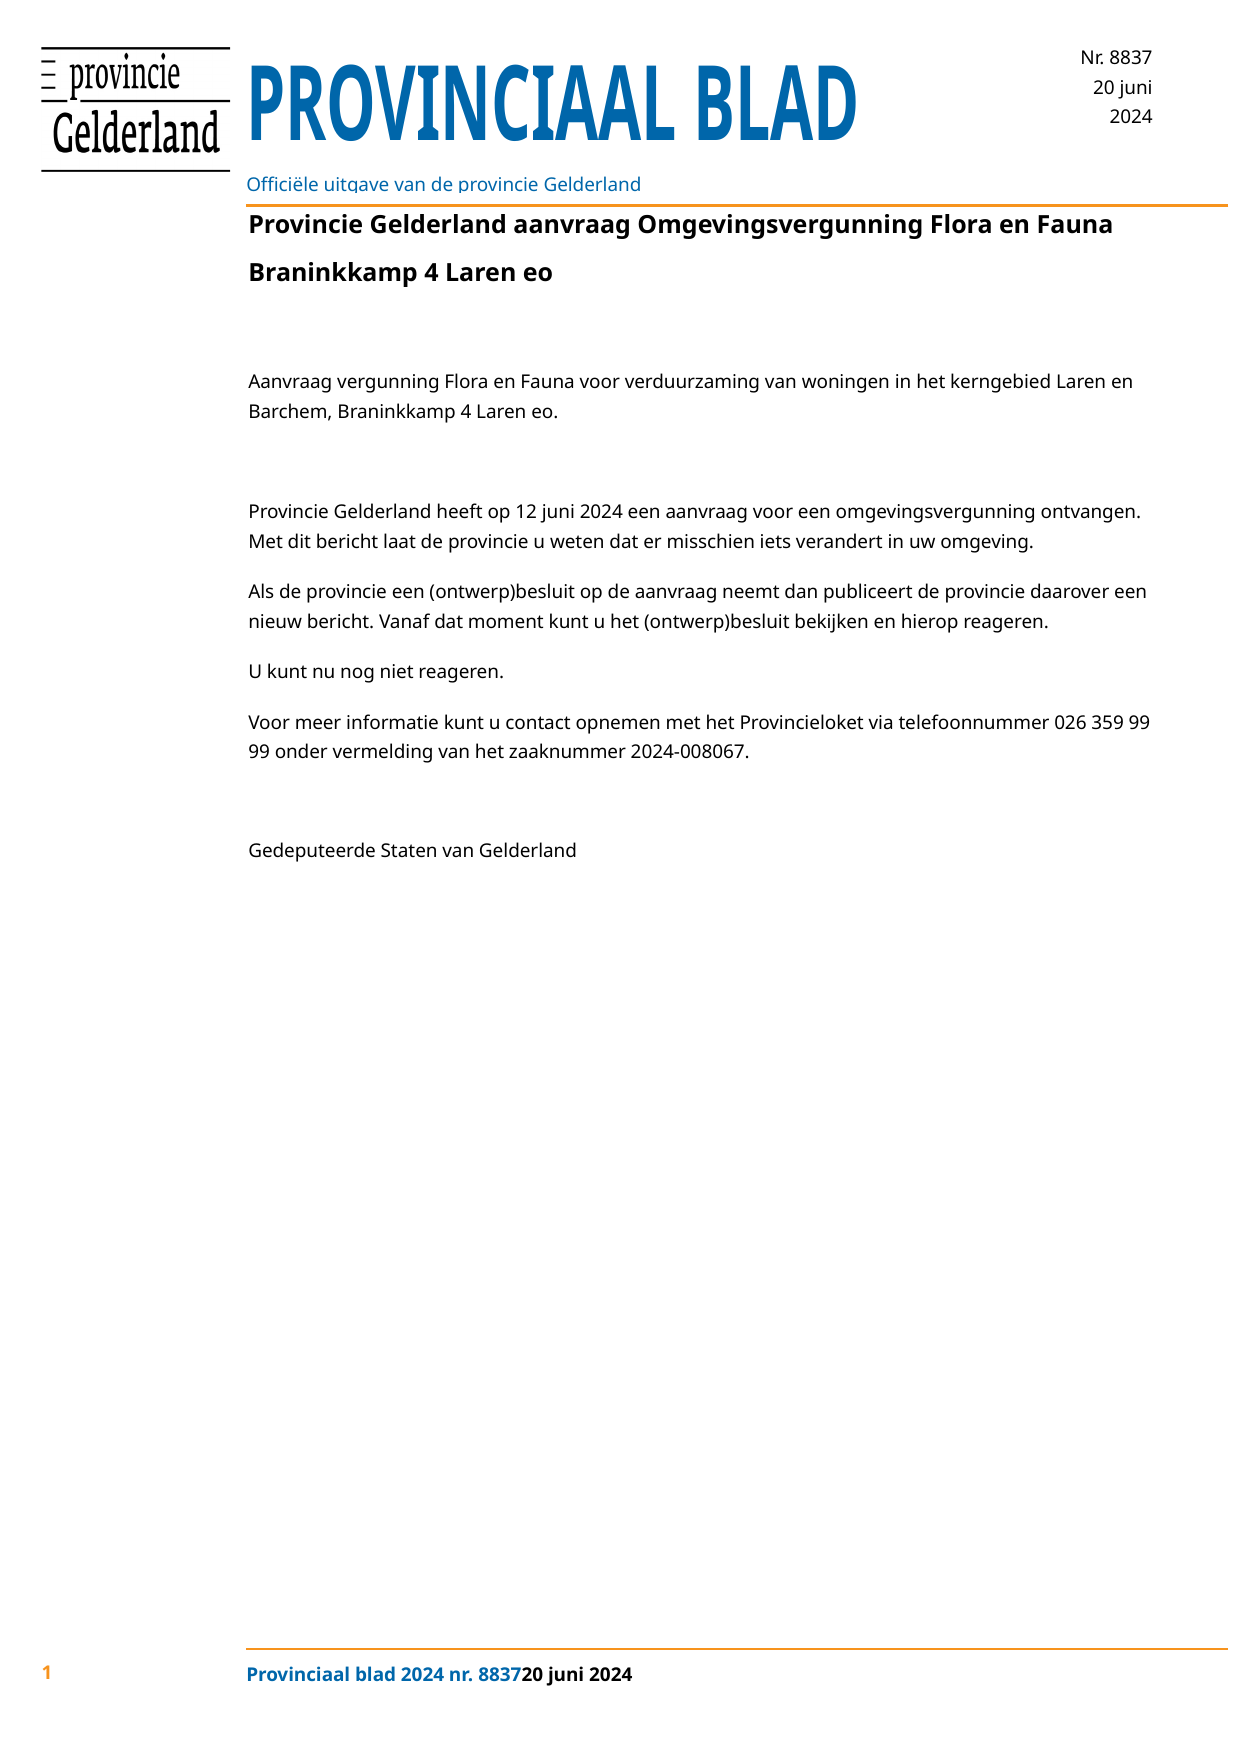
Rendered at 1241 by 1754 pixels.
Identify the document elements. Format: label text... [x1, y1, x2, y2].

text Gedeputeerde Staten van Gelderland [248, 837, 1152, 863]
text Provincie Gelderland aanvraag Omgevingsvergunning Flora en Fauna Braninkkamp 4 Laren eo [248, 207, 1152, 288]
text Voor meer informatie kunt u contact opnemen met het Provincieloket via telefoonnummer 026 359 99 99 onder vermelding van het zaaknummer 2024-008067. [248, 709, 1152, 764]
text Aanvraag vergunning Flora en Fauna voor verduurzaming van woningen in het kerngebied Laren en Barchem, Braninkkamp 4 Laren eo. [248, 368, 1152, 424]
text Als de provincie een (ontwerp)besluit op de aanvraag neemt dan publiceert de provincie daarover een nieuw bericht. Vanaf dat moment kunt u het (ontwerp)besluit bekijken en hierop reageren. [248, 579, 1152, 634]
text U kunt nu nog niet reageren. [248, 659, 1152, 684]
picture [41, 47, 231, 172]
text Provincie Gelderland heeft op 12 juni 2024 een aanvraag voor een omgevingsvergunning ontvangen. Met dit bericht laat de provincie u weten dat er misschien iets verandert in uw omgeving. [248, 499, 1152, 554]
